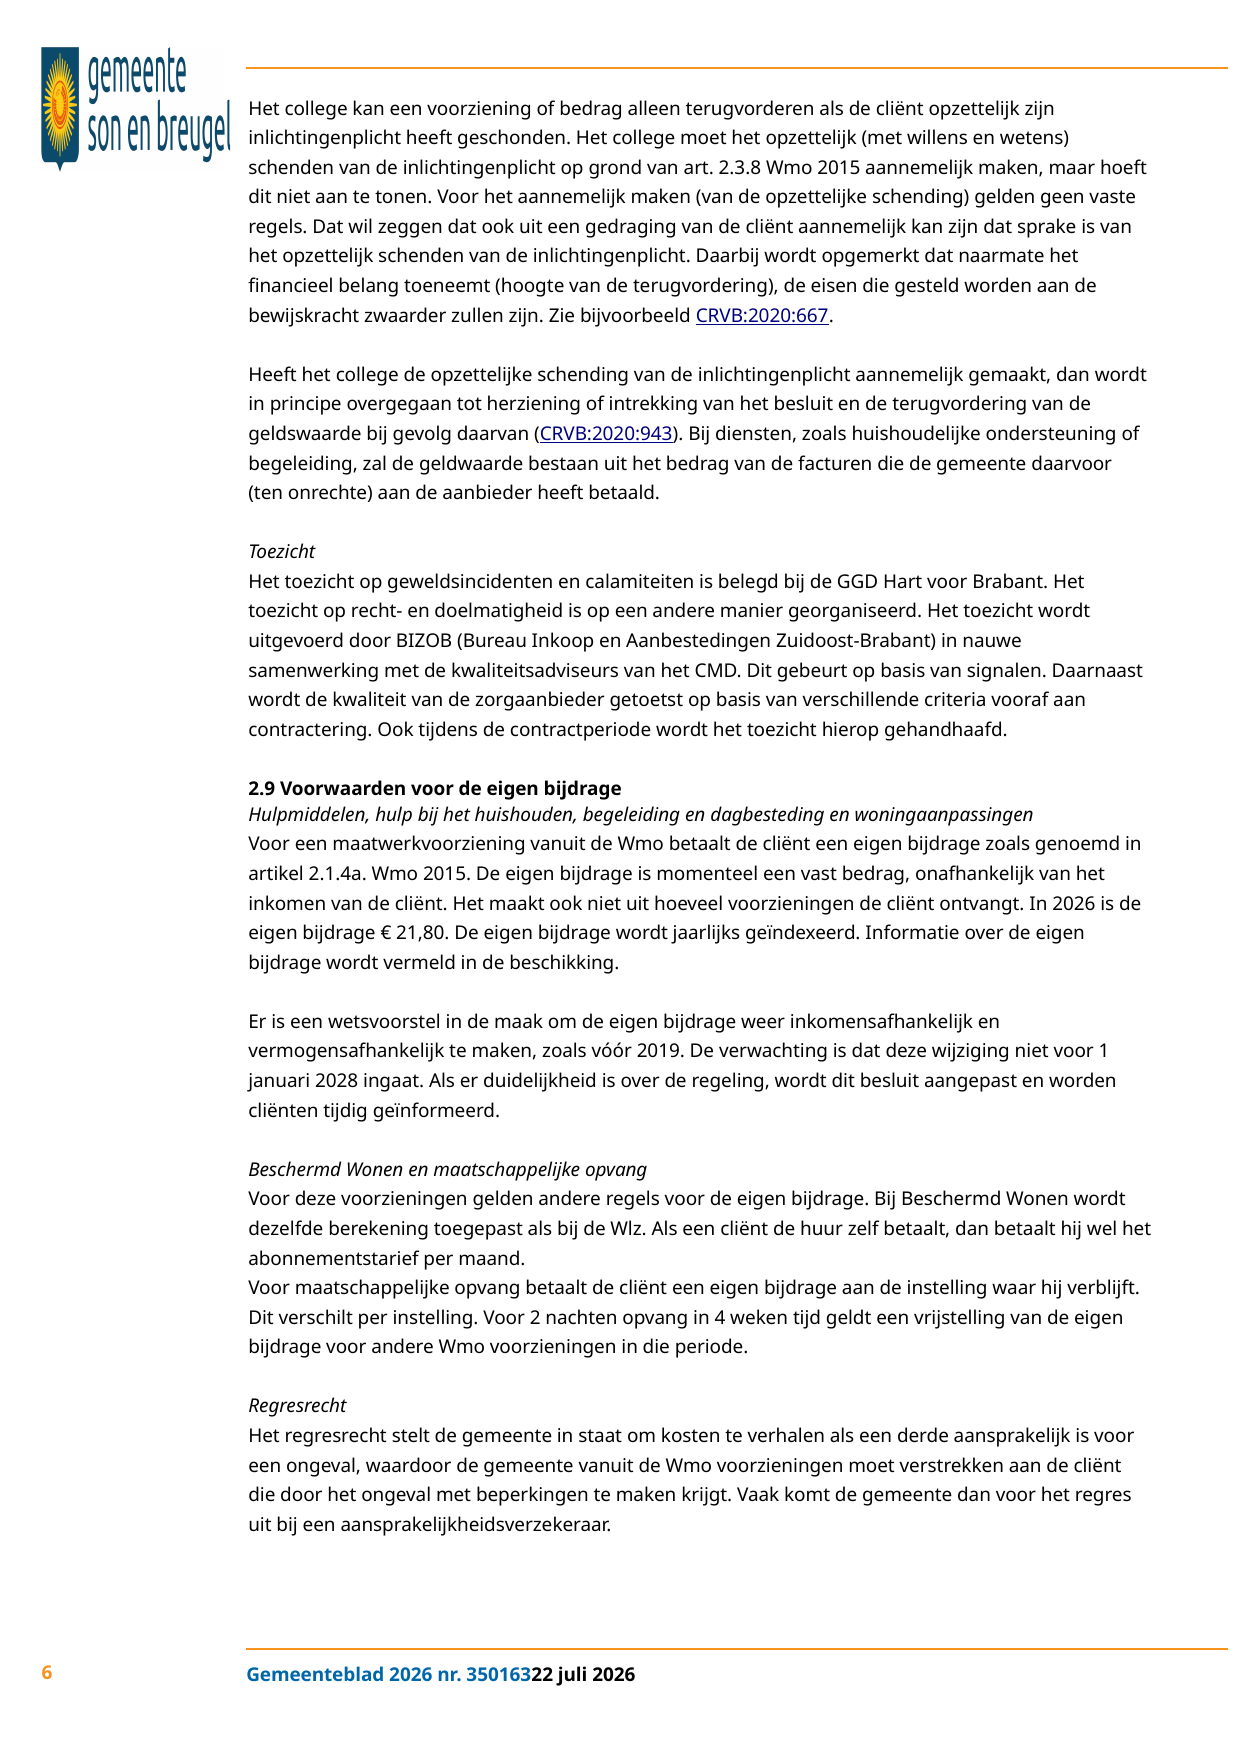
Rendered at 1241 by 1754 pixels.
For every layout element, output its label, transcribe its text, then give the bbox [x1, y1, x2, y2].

text Beschermd Wonen en maatschappelijke opvang [248, 1156, 1152, 1182]
text Het toezicht op geweldsincidenten en calamiteiten is belegd bij de GGD Hart voor Brabant. Het toezicht op recht- en doelmatigheid is op een andere manier georganiseerd. Het toezicht wordt uitgevoerd door BIZOB (Bureau Inkoop en Aanbestedingen Zuidoost-Brabant) in nauwe samenwerking met de kwaliteitsadviseurs van het CMD. Dit gebeurt op basis van signalen. Daarnaast wordt de kwaliteit van de zorgaanbieder getoetst op basis van verschillende criteria vooraf aan contractering. Ook tijdens de contractperiode wordt het toezicht hierop gehandhaafd. [248, 568, 1152, 742]
text 2.9 Voorwaarden voor de eigen bijdrage [248, 775, 1152, 801]
text Voor maatschappelijke opvang betaalt de cliënt een eigen bijdrage aan de instelling waar hij verblijft. Dit verschilt per instelling. Voor 2 nachten opvang in 4 weken tijd geldt een vrijstelling van de eigen bijdrage voor andere Wmo voorzieningen in die periode. [248, 1274, 1152, 1359]
picture [41, 47, 231, 172]
text Voor deze voorzieningen gelden andere regels voor de eigen bijdrage. Bij Beschermd Wonen wordt dezelfde berekening toegepast als bij de Wlz. Als een cliënt de huur zelf betaalt, dan betaalt hij wel het abonnementstarief per maand. [248, 1186, 1152, 1270]
text Toezicht [248, 538, 1152, 564]
text Regresrecht [248, 1393, 1152, 1418]
text Er is een wetsvoorstel in de maak om de eigen bijdrage weer inkomensafhankelijk en vermogensafhankelijk te maken, zoals vóór 2019. De verwachting is dat deze wijziging niet voor 1 januari 2028 ingaat. Als er duidelijkheid is over de regeling, wordt dit besluit aangepast en worden cliënten tijdig geïnformeerd. [248, 1008, 1152, 1122]
text Hulpmiddelen, hulp bij het huishouden, begeleiding en dagbesteding en woningaanpassingen [248, 801, 1152, 827]
text Heeft het college de opzettelijke schending van de inlichtingenplicht aannemelijk gemaakt, dan wordt in principe overgegaan tot herziening of intrekking van het besluit en de terugvordering van de geldswaarde bij gevolg daarvan (CRVB:2020:943). Bij diensten, zoals huishoudelijke ondersteuning of begeleiding, zal de geldwaarde bestaan uit het bedrag van de facturen die de gemeente daarvoor (ten onrechte) aan de aanbieder heeft betaald. [248, 361, 1152, 505]
text Voor een maatwerkvoorziening vanuit de Wmo betaalt de cliënt een eigen bijdrage zoals genoemd in artikel 2.1.4a. Wmo 2015. De eigen bijdrage is momenteel een vast bedrag, onafhankelijk van het inkomen van de cliënt. Het maakt ook niet uit hoeveel voorzieningen de cliënt ontvangt. In 2026 is de eigen bijdrage € 21,80. De eigen bijdrage wordt jaarlijks geïndexeerd. Informatie over de eigen bijdrage wordt vermeld in de beschikking. [248, 831, 1152, 974]
text Het regresrecht stelt de gemeente in staat om kosten te verhalen als een derde aansprakelijk is voor een ongeval, waardoor de gemeente vanuit de Wmo voorzieningen moet verstrekken aan de cliënt die door het ongeval met beperkingen te maken krijgt. Vaak komt de gemeente dan voor het regres uit bij een aansprakelijkheidsverzekeraar. [248, 1422, 1152, 1537]
text Het college kan een voorziening of bedrag alleen terugvorderen als de cliënt opzettelijk zijn inlichtingenplicht heeft geschonden. Het college moet het opzettelijk (met willens en wetens) schenden van de inlichtingenplicht op grond van art. 2.3.8 Wmo 2015 aannemelijk maken, maar hoeft dit niet aan te tonen. Voor het aannemelijk maken (van de opzettelijke schending) gelden geen vaste regels. Dat wil zeggen dat ook uit een gedraging van de cliënt aannemelijk kan zijn dat sprake is van het opzettelijk schenden van de inlichtingenplicht. Daarbij wordt opgemerkt dat naarmate het financieel belang toeneemt (hoogte van de terugvordering), de eisen die gesteld worden aan de bewijskracht zwaarder zullen zijn. Zie bijvoorbeeld CRVB:2020:667. [248, 95, 1152, 328]
